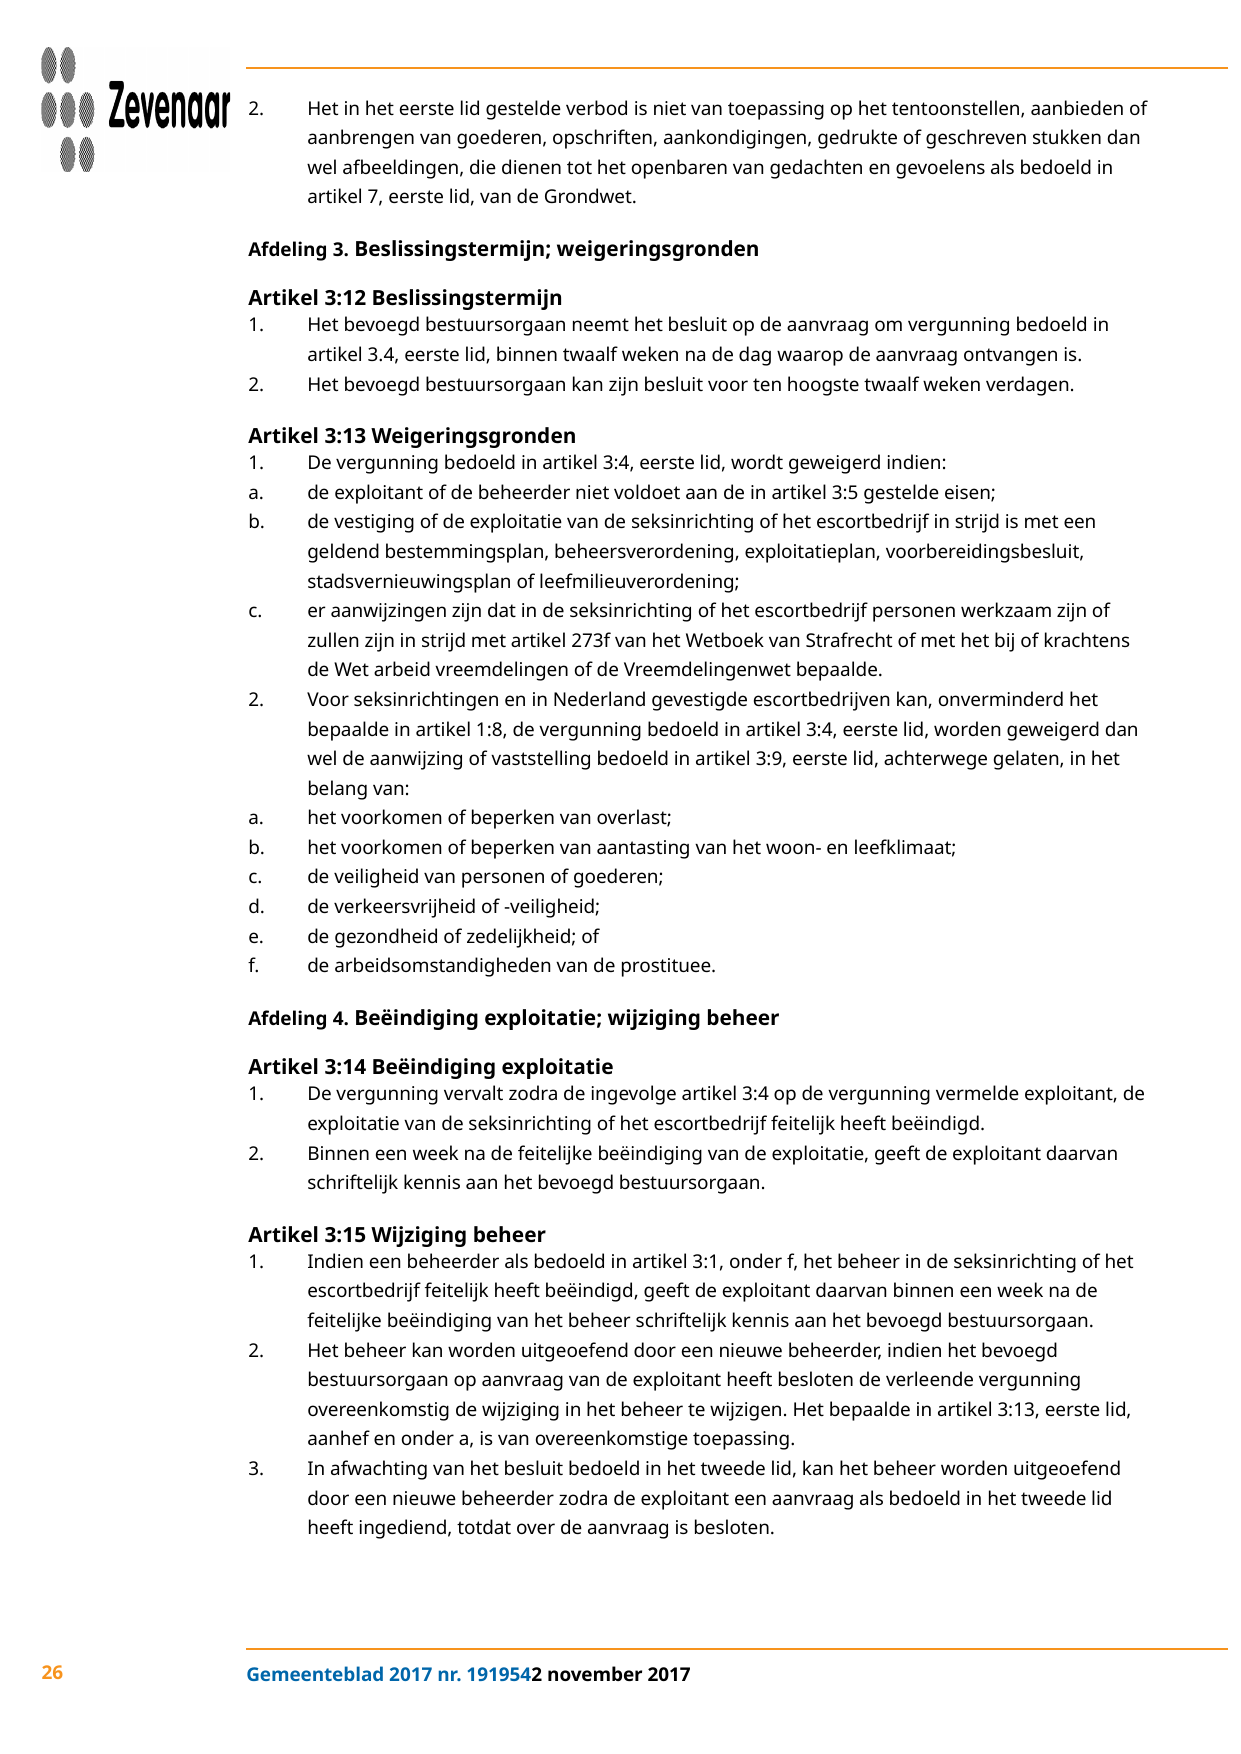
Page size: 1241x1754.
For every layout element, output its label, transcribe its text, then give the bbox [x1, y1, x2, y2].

text Artikel 3:12 Beslissingstermijn [248, 283, 1152, 312]
text Artikel 3:15 Wijziging beheer [248, 1220, 1152, 1248]
picture [41, 47, 231, 172]
list de arbeidsomstandigheden van de prostituee. [248, 952, 1152, 978]
list de gezondheid of zedelijkheid; of [248, 923, 1152, 949]
list In afwachting van het besluit bedoeld in het tweede lid, kan het beheer worden uitgeoefend door een nieuwe beheerder zodra de exploitant een aanvraag als bedoeld in het tweede lid heeft ingediend, totdat over de aanvraag is besloten. [248, 1455, 1152, 1540]
list Indien een beheerder als bedoeld in artikel 3:1, onder f, het beheer in de seksinrichting of het escortbedrijf feitelijk heeft beëindigd, geeft de exploitant daarvan binnen een week na de feitelijke beëindiging van het beheer schriftelijk kennis aan het bevoegd bestuursorgaan. [248, 1248, 1152, 1333]
text Artikel 3:14 Beëindiging exploitatie [248, 1052, 1152, 1081]
list Voor seksinrichtingen en in Nederland gevestigde escortbedrijven kan, onverminderd het bepaalde in artikel 1:8, de vergunning bedoeld in artikel 3:4, eerste lid, worden geweigerd dan wel de aanwijzing of vaststelling bedoeld in artikel 3:9, eerste lid, achterwege gelaten, in het belang van: [248, 686, 1152, 801]
list de verkeersvrijheid of -veiligheid; [248, 893, 1152, 919]
text Afdeling 3. Beslissingstermijn; weigeringsgronden [248, 234, 1152, 262]
list Binnen een week na de feitelijke beëindiging van de exploitatie, geeft de exploitant daarvan schriftelijk kennis aan het bevoegd bestuursorgaan. [248, 1140, 1152, 1195]
list Het in het eerste lid gestelde verbod is niet van toepassing op het tentoonstellen, aanbieden of aanbrengen van goederen, opschriften, aankondigingen, gedrukte of geschreven stukken dan wel afbeeldingen, die dienen tot het openbaren van gedachten en gevoelens als bedoeld in artikel 7, eerste lid, van de Grondwet. [248, 95, 1152, 209]
list de vestiging of de exploitatie van de seksinrichting of het escortbedrijf in strijd is met een geldend bestemmingsplan, beheersverordening, exploitatieplan, voorbereidingsbesluit, stadsvernieuwingsplan of leefmilieuverordening; [248, 509, 1152, 594]
list Het beheer kan worden uitgeoefend door een nieuwe beheerder, indien het bevoegd bestuursorgaan op aanvraag van de exploitant heeft besloten de verleende vergunning overeenkomstig de wijziging in het beheer te wijzigen. Het bepaalde in artikel 3:13, eerste lid, aanhef en onder a, is van overeenkomstige toepassing. [248, 1337, 1152, 1451]
list de exploitant of de beheerder niet voldoet aan de in artikel 3:5 gestelde eisen; [248, 479, 1152, 505]
list het voorkomen of beperken van overlast; [248, 804, 1152, 830]
list er aanwijzingen zijn dat in de seksinrichting of het escortbedrijf personen werkzaam zijn of zullen zijn in strijd met artikel 273f van het Wetboek van Strafrecht of met het bij of krachtens de Wet arbeid vreemdelingen of de Vreemdelingenwet bepaalde. [248, 597, 1152, 682]
list De vergunning bedoeld in artikel 3:4, eerste lid, wordt geweigerd indien: [248, 449, 1152, 475]
list Het bevoegd bestuursorgaan neemt het besluit op de aanvraag om vergunning bedoeld in artikel 3.4, eerste lid, binnen twaalf weken na de dag waarop de aanvraag ontvangen is. [248, 312, 1152, 367]
list De vergunning vervalt zodra de ingevolge artikel 3:4 op de vergunning vermelde exploitant, de exploitatie van de seksinrichting of het escortbedrijf feitelijk heeft beëindigd. [248, 1081, 1152, 1136]
list de veiligheid van personen of goederen; [248, 864, 1152, 889]
list het voorkomen of beperken van aantasting van het woon- en leefklimaat; [248, 834, 1152, 860]
list Het bevoegd bestuursorgaan kan zijn besluit voor ten hoogste twaalf weken verdagen. [248, 371, 1152, 396]
text Afdeling 4. Beëindiging exploitatie; wijziging beheer [248, 1003, 1152, 1031]
text Artikel 3:13 Weigeringsgronden [248, 421, 1152, 449]
